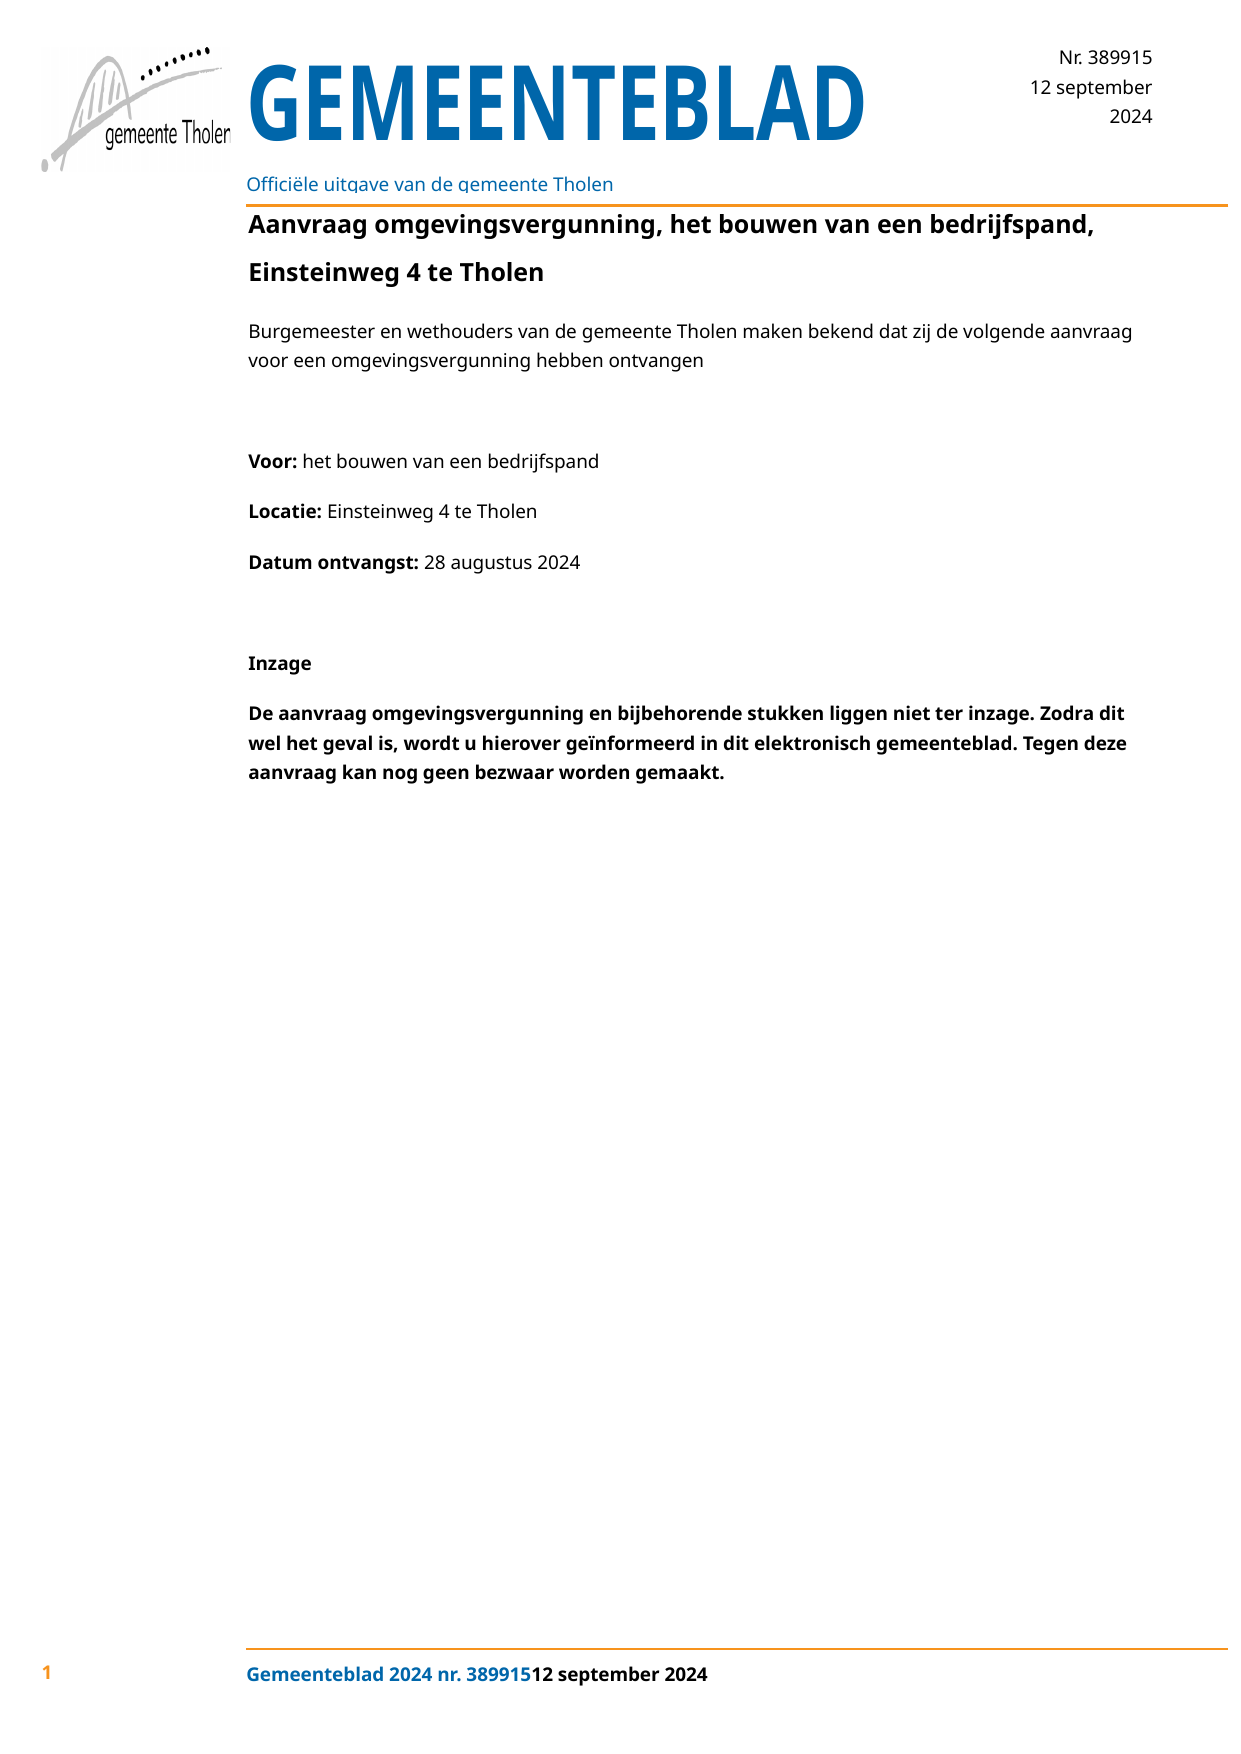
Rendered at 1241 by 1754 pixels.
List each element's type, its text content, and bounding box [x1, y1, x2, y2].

text Inzage [248, 650, 1152, 676]
text Locatie: Einsteinweg 4 te Tholen [248, 499, 1152, 524]
text De aanvraag omgevingsvergunning en bijbehorende stukken liggen niet ter inzage. Zodra dit wel het geval is, wordt u hierover geïnformeerd in dit elektronisch gemeenteblad. Tegen deze aanvraag kan nog geen bezwaar worden gemaakt. [248, 700, 1152, 785]
text Voor: het bouwen van een bedrijfspand [248, 448, 1152, 474]
picture [41, 47, 231, 172]
text Datum ontvangst: 28 augustus 2024 [248, 549, 1152, 575]
text Burgemeester en wethouders van de gemeente Tholen maken bekend dat zij de volgende aanvraag voor een omgevingsvergunning hebben ontvangen [248, 318, 1152, 373]
text Aanvraag omgevingsvergunning, het bouwen van een bedrijfspand, Einsteinweg 4 te Tholen [248, 207, 1152, 288]
